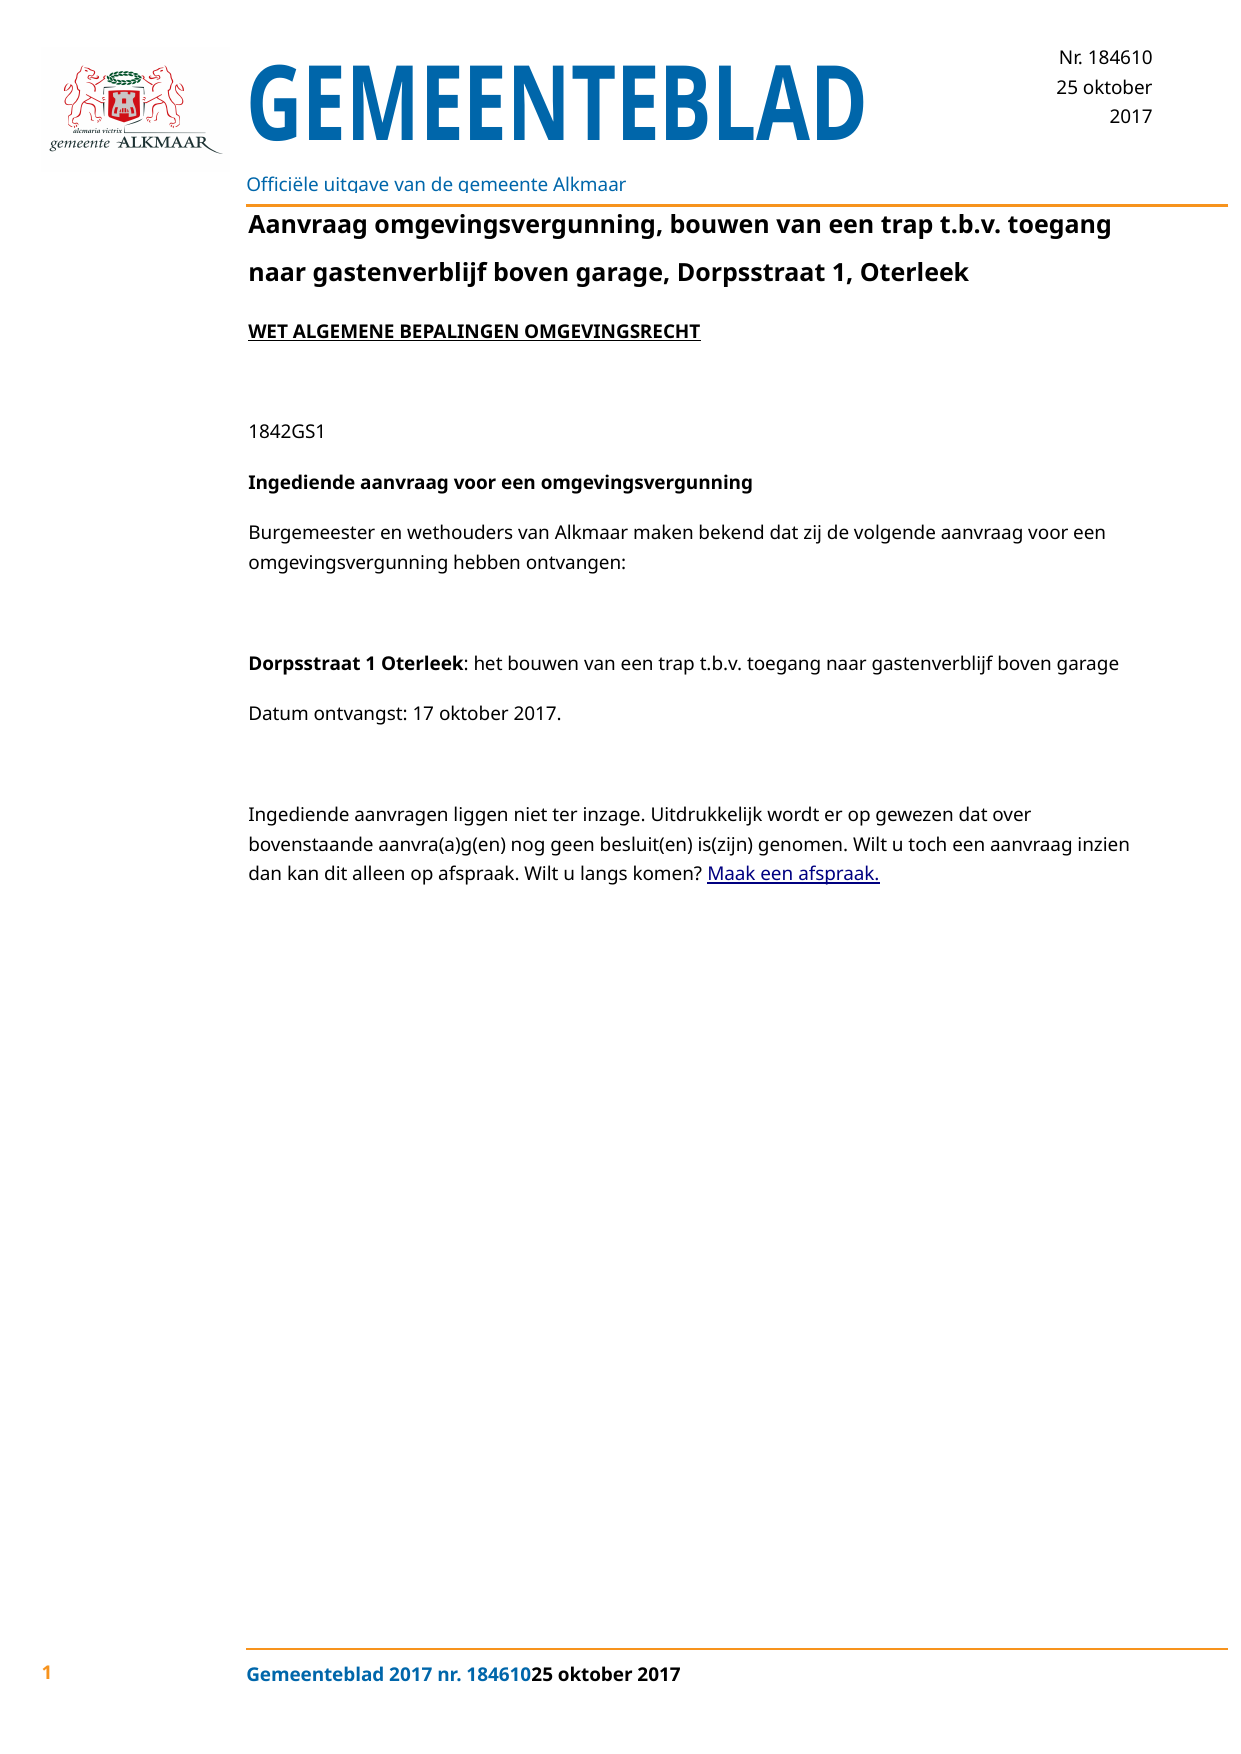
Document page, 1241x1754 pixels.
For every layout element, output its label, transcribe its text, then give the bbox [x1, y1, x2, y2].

text 1842GS1 [248, 419, 1152, 444]
text Burgemeester en wethouders van Alkmaar maken bekend dat zij de volgende aanvraag voor een omgevingsvergunning hebben ontvangen: [248, 519, 1152, 575]
text Dorpsstraat 1 Oterleek: het bouwen van een trap t.b.v. toegang naar gastenverblijf boven garage [248, 650, 1152, 676]
text Ingediende aanvragen liggen niet ter inzage. Uitdrukkelijk wordt er op gewezen dat over bovenstaande aanvra(a)g(en) nog geen besluit(en) is(zijn) genomen. Wilt u toch een aanvraag inzien dan kan dit alleen op afspraak. Wilt u langs komen? Maak een afspraak. [248, 801, 1152, 886]
picture [41, 47, 231, 172]
text Datum ontvangst: 17 oktober 2017. [248, 700, 1152, 726]
text Aanvraag omgevingsvergunning, bouwen van een trap t.b.v. toegang naar gastenverblijf boven garage, Dorpsstraat 1, Oterleek [248, 207, 1152, 288]
text WET ALGEMENE BEPALINGEN OMGEVINGSRECHT [248, 318, 1152, 344]
text Ingediende aanvraag voor een omgevingsvergunning [248, 469, 1152, 495]
